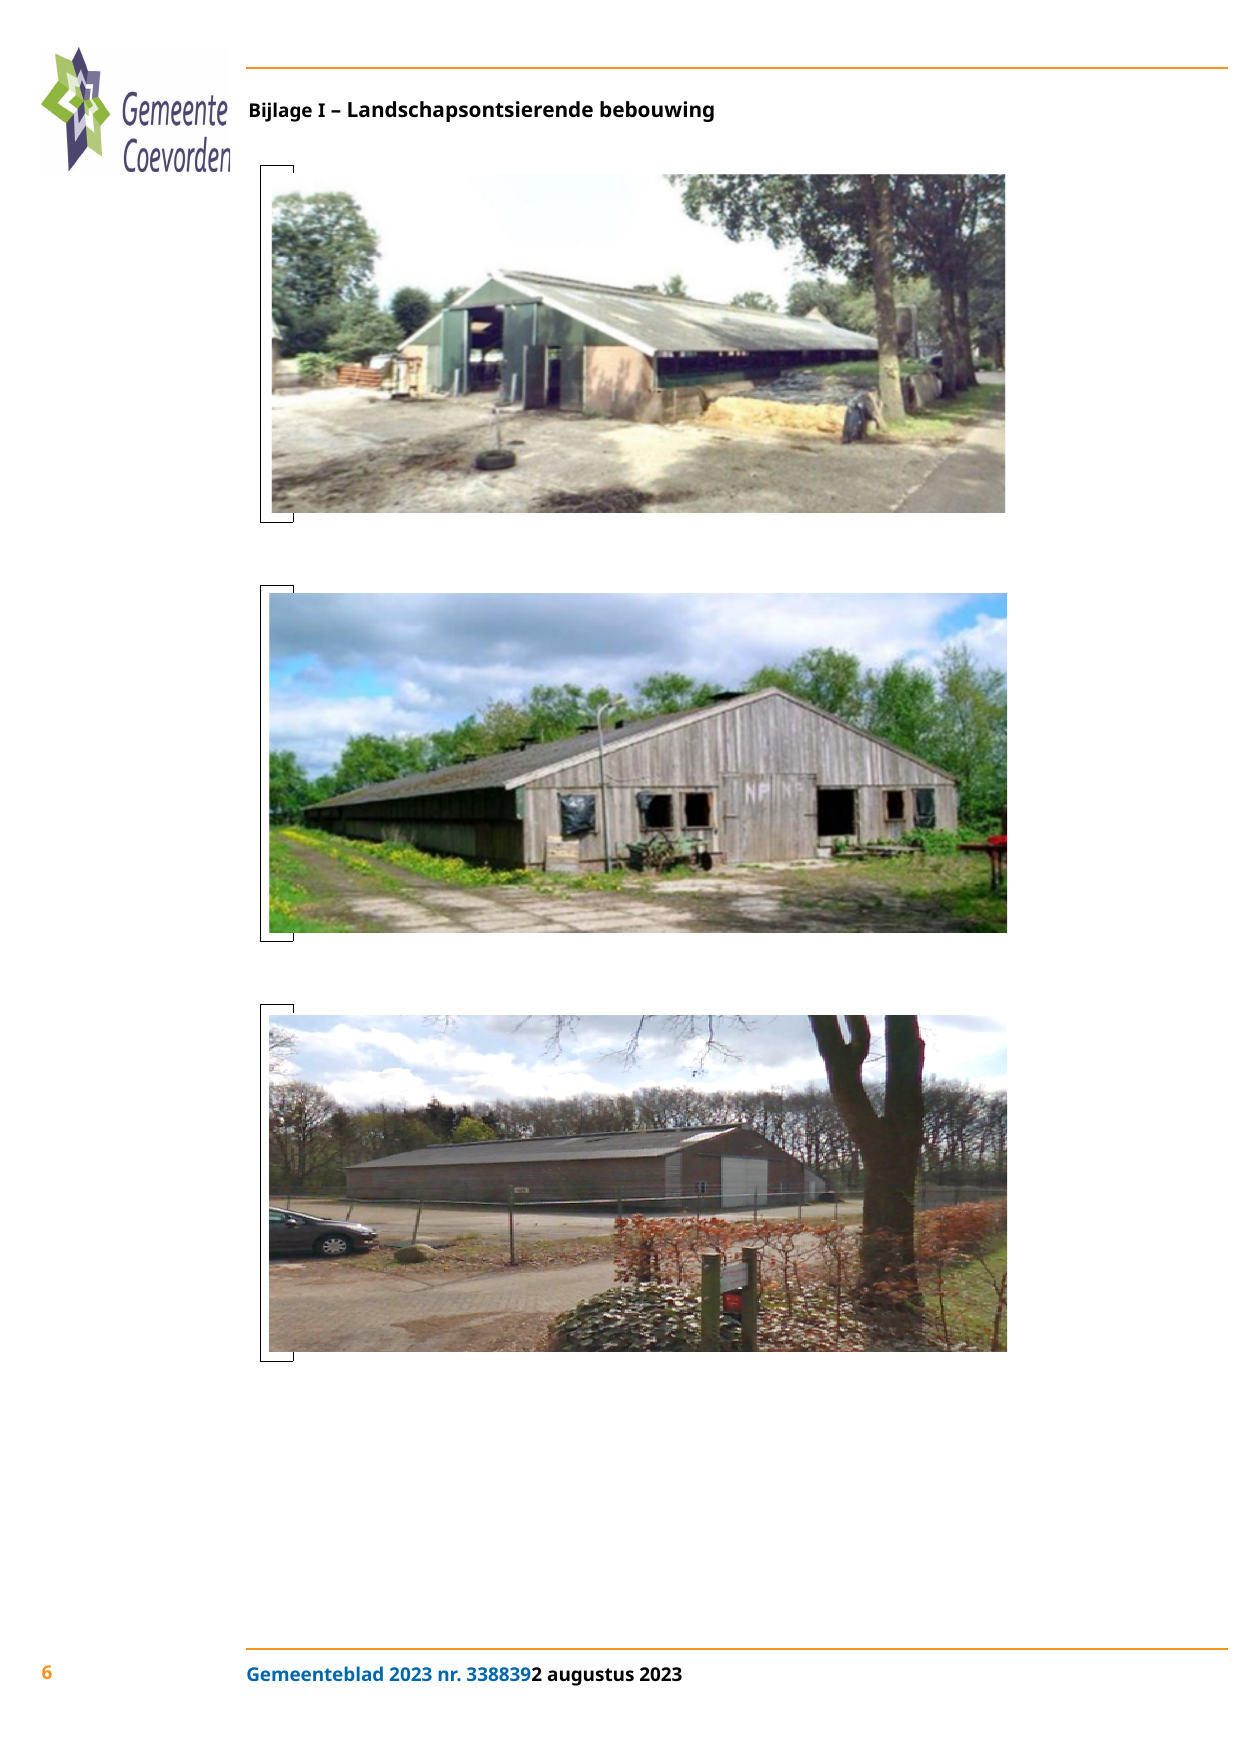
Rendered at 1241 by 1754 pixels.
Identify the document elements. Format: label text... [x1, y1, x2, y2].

picture [268, 1013, 1008, 1352]
text Bijlage I – Landschapsontsierende bebouwing [248, 95, 1152, 123]
picture [41, 47, 231, 172]
picture [268, 173, 1008, 513]
picture [268, 593, 1008, 933]
